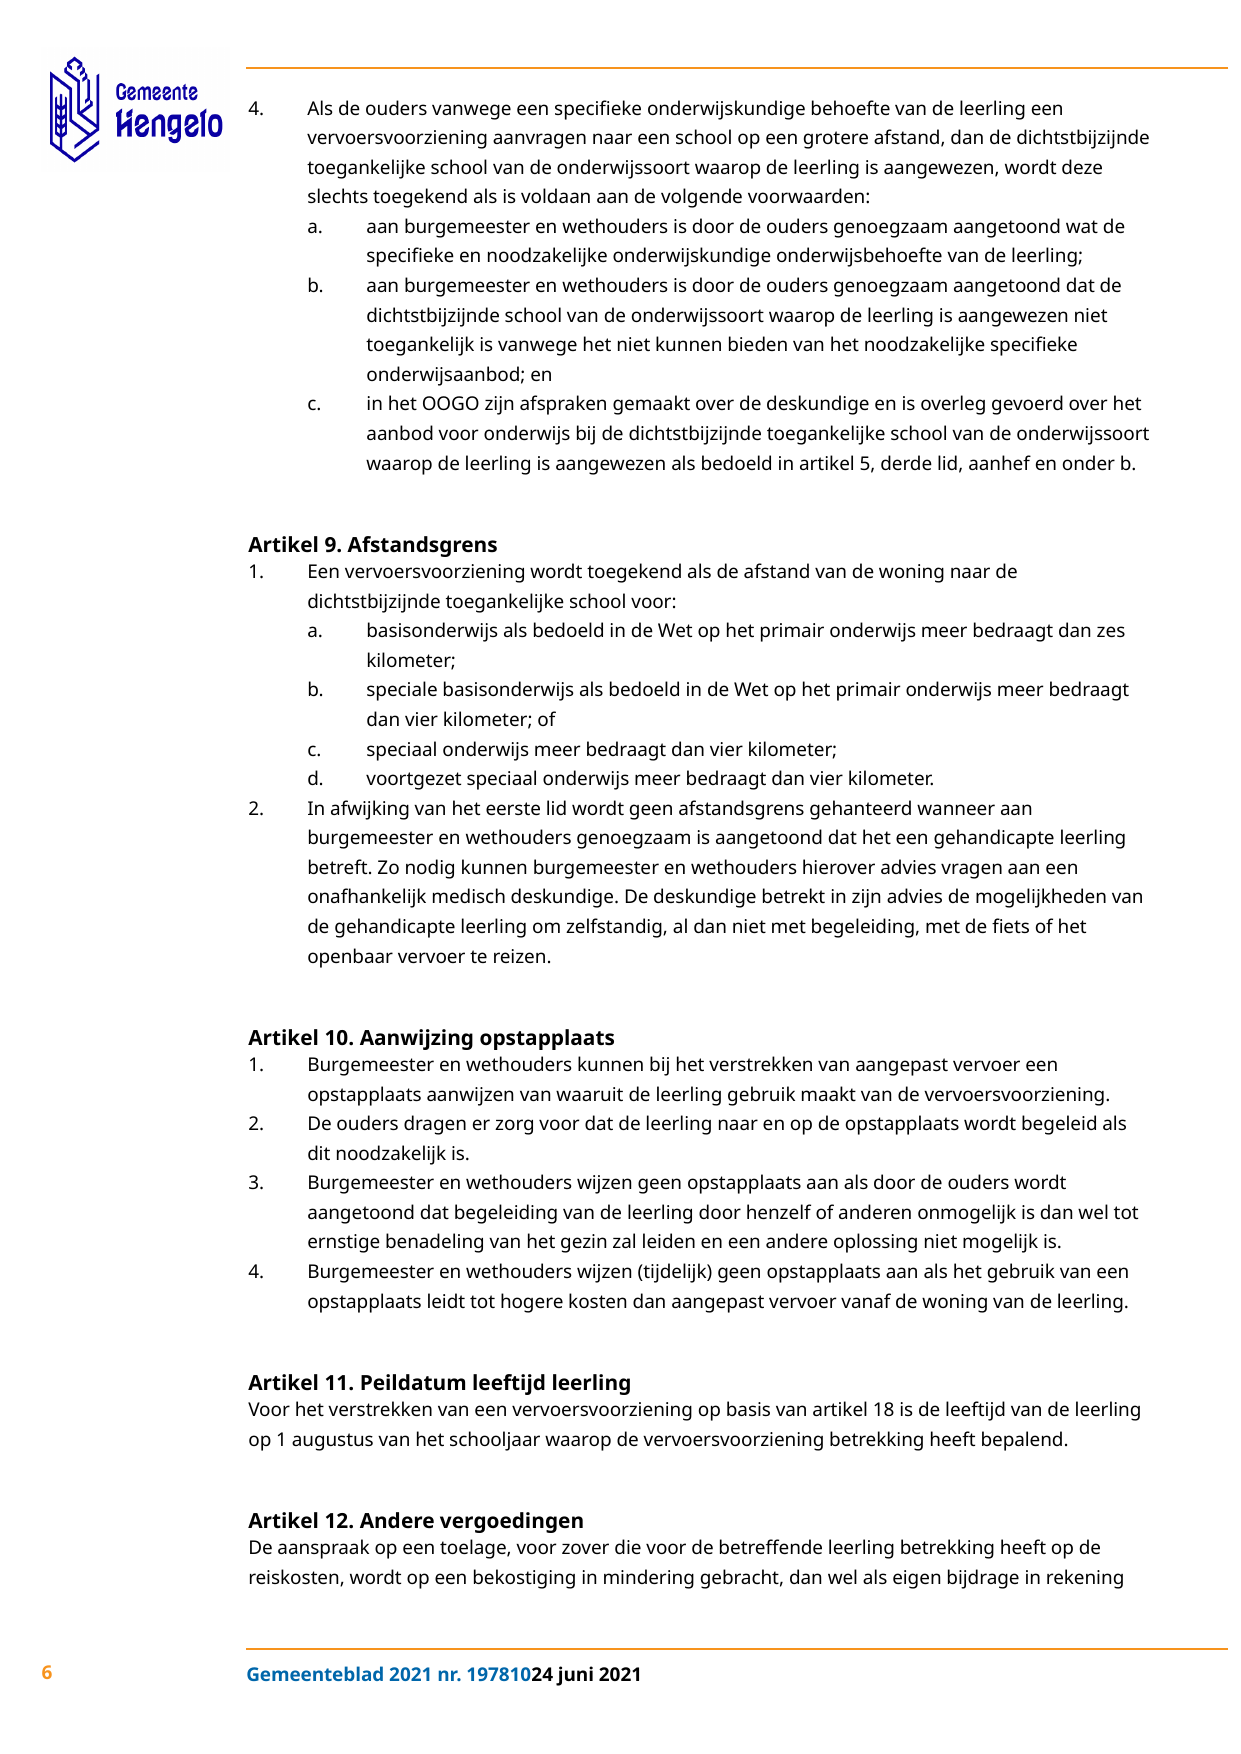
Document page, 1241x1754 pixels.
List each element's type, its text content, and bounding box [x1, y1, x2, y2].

list De ouders dragen er zorg voor dat de leerling naar en op de opstapplaats wordt begeleid als dit noodzakelijk is. [248, 1110, 1152, 1166]
list Burgemeester en wethouders wijzen (tijdelijk) geen opstapplaats aan als het gebruik van een opstapplaats leidt tot hogere kosten dan aangepast vervoer vanaf de woning van de leerling. [248, 1258, 1152, 1314]
text Artikel 11. Peildatum leeftijd leerling [248, 1368, 1152, 1396]
list Een vervoersvoorziening wordt toegekend als de afstand van de woning naar de dichtstbijzijnde toegankelijke school voor: [248, 558, 1152, 613]
list Als de ouders vanwege een specifieke onderwijskundige behoefte van de leerling een vervoersvoorziening aanvragen naar een school op een grotere afstand, dan de dichtstbijzijnde toegankelijke school van de onderwijssoort waarop de leerling is aangewezen, wordt deze slechts toegekend als is voldaan aan de volgende voorwaarden: [248, 95, 1152, 209]
list aan burgemeester en wethouders is door de ouders genoegzaam aangetoond wat de specifieke en noodzakelijke onderwijskundige onderwijsbehoefte van de leerling; [307, 213, 1152, 268]
picture [41, 47, 231, 172]
text Artikel 10. Aanwijzing opstapplaats [248, 1023, 1152, 1051]
list basisonderwijs als bedoeld in de Wet op het primair onderwijs meer bedraagt dan zes kilometer; [307, 617, 1152, 673]
list voortgezet speciaal onderwijs meer bedraagt dan vier kilometer. [307, 765, 1152, 791]
text Artikel 12. Andere vergoedingen [248, 1506, 1152, 1534]
text Voor het verstrekken van een vervoersvoorziening op basis van artikel 18 is de leeftijd van de leerling op 1 augustus van het schooljaar waarop de vervoersvoorziening betrekking heeft bepalend. [248, 1396, 1152, 1452]
list aan burgemeester en wethouders is door de ouders genoegzaam aangetoond dat de dichtstbijzijnde school van de onderwijssoort waarop de leerling is aangewezen niet toegankelijk is vanwege het niet kunnen bieden van het noodzakelijke specifieke onderwijsaanbod; en [307, 272, 1152, 387]
list In afwijking van het eerste lid wordt geen afstandsgrens gehanteerd wanneer aan burgemeester en wethouders genoegzaam is aangetoond dat het een gehandicapte leerling betreft. Zo nodig kunnen burgemeester en wethouders hierover advies vragen aan een onafhankelijk medisch deskundige. De deskundige betrekt in zijn advies de mogelijkheden van de gehandicapte leerling om zelfstandig, al dan niet met begeleiding, met de fiets of het openbaar vervoer te reizen. [248, 795, 1152, 968]
list Burgemeester en wethouders kunnen bij het verstrekken van aangepast vervoer een opstapplaats aanwijzen van waaruit de leerling gebruik maakt van de vervoersvoorziening. [248, 1051, 1152, 1107]
text De aanspraak op een toelage, voor zover die voor de betreffende leerling betrekking heeft op de reiskosten, wordt op een bekostiging in mindering gebracht, dan wel als eigen bijdrage in rekening [248, 1534, 1152, 1590]
list speciaal onderwijs meer bedraagt dan vier kilometer; [307, 736, 1152, 761]
text Artikel 9. Afstandsgrens [248, 530, 1152, 558]
list in het OOGO zijn afspraken gemaakt over de deskundige en is overleg gevoerd over het aanbod voor onderwijs bij de dichtstbijzijnde toegankelijke school van de onderwijssoort waarop de leerling is aangewezen als bedoeld in artikel 5, derde lid, aanhef en onder b. [307, 391, 1152, 476]
list speciale basisonderwijs als bedoeld in de Wet op het primair onderwijs meer bedraagt dan vier kilometer; of [307, 677, 1152, 732]
list Burgemeester en wethouders wijzen geen opstapplaats aan als door de ouders wordt aangetoond dat begeleiding van de leerling door henzelf of anderen onmogelijk is dan wel tot ernstige benadeling van het gezin zal leiden en een andere oplossing niet mogelijk is. [248, 1169, 1152, 1254]
